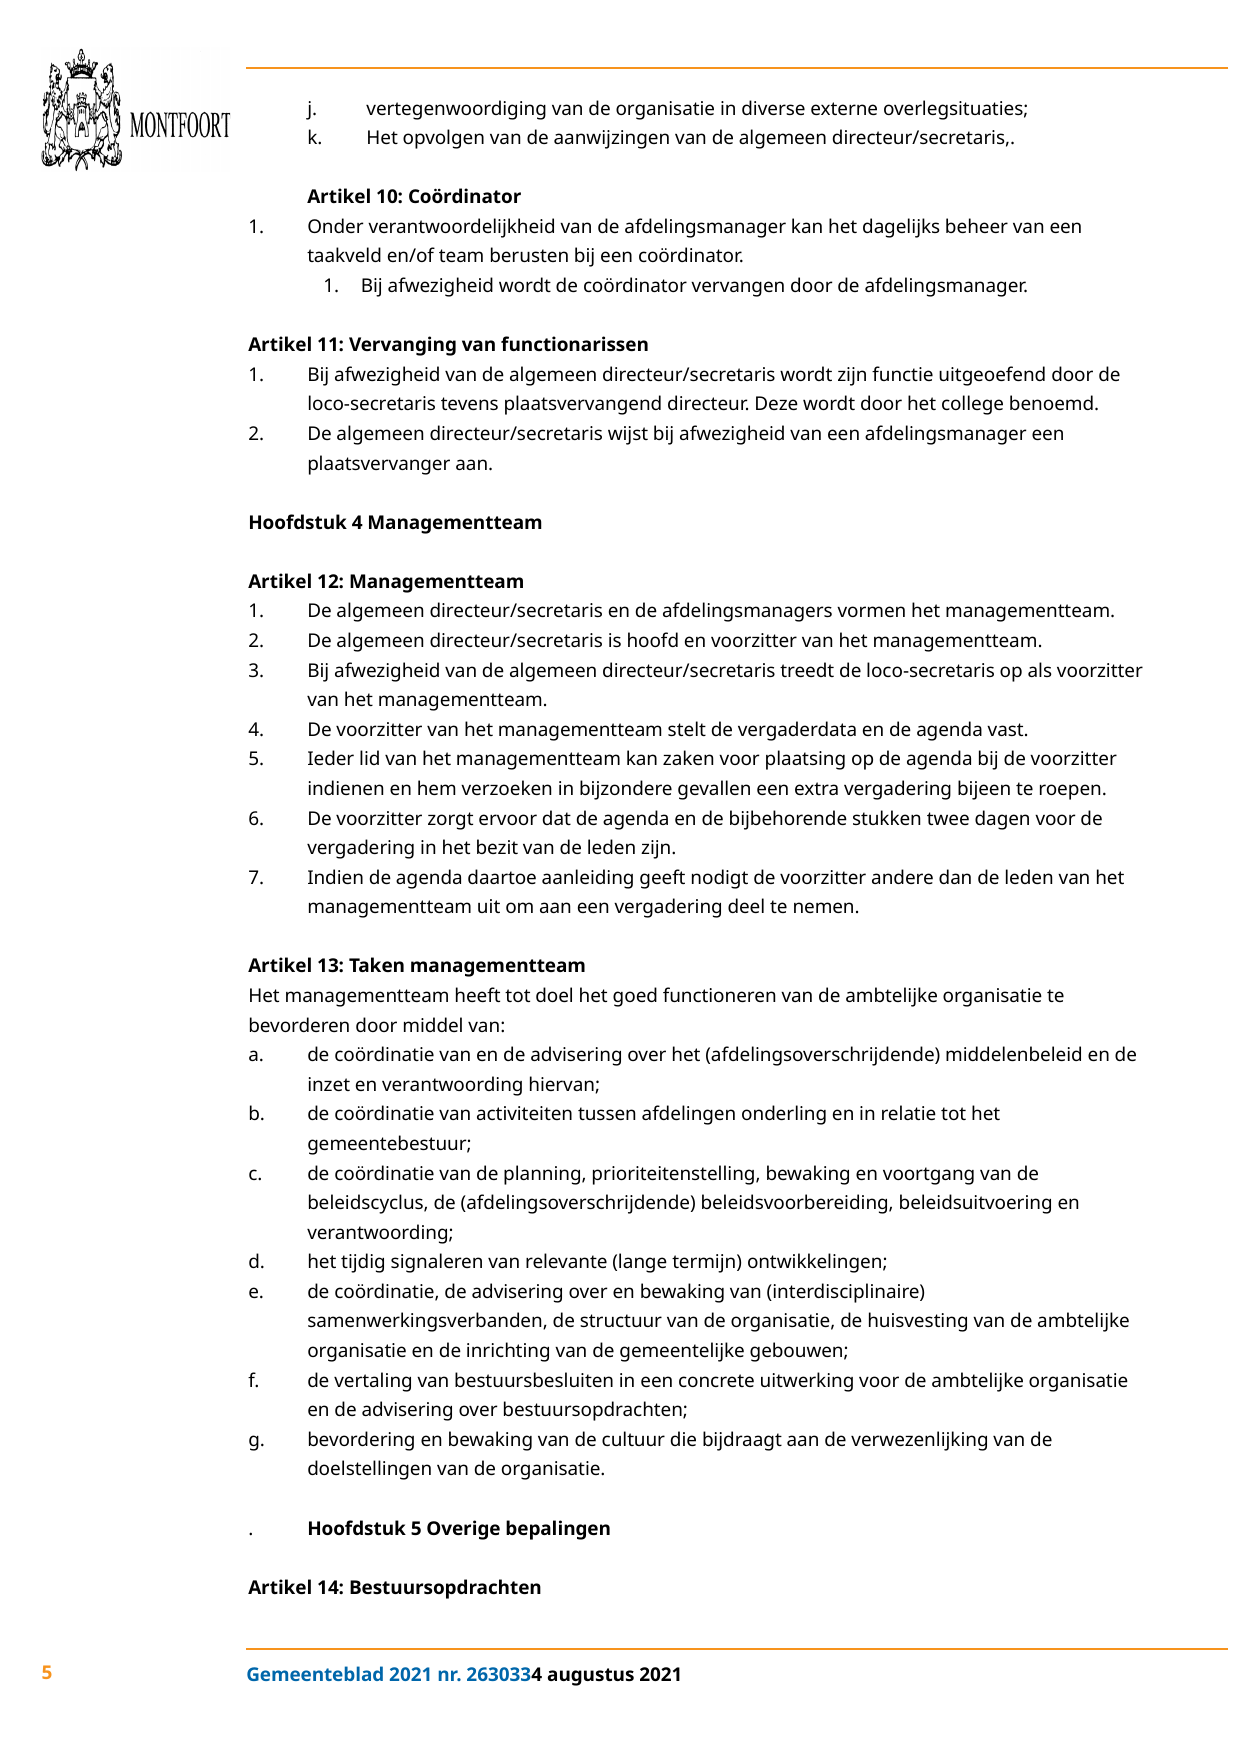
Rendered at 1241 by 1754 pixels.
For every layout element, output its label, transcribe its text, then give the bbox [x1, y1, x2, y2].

text Artikel 12: Managementteam [248, 568, 1152, 594]
text Artikel 13: Taken managementteam [248, 953, 1152, 978]
list het tijdig signaleren van relevante (lange termijn) ontwikkelingen; [248, 1248, 1152, 1274]
list Het opvolgen van de aanwijzingen van de algemeen directeur/secretaris,. [307, 124, 1152, 150]
list De voorzitter van het managementteam stelt de vergaderdata en de agenda vast. [248, 716, 1152, 742]
list Bij afwezigheid van de algemeen directeur/secretaris treedt de loco-secretaris op als voorzitter van het managementteam. [248, 657, 1152, 712]
picture [41, 47, 231, 172]
list Bij afwezigheid van de algemeen directeur/secretaris wordt zijn functie uitgeoefend door de loco-secretaris tevens plaatsvervangend directeur. Deze wordt door het college benoemd. [248, 361, 1152, 416]
list Onder verantwoordelijkheid van de afdelingsmanager kan het dagelijks beheer van een taakveld en/of team berusten bij een coördinator. [248, 213, 1152, 268]
text Hoofdstuk 4 Managementteam [248, 509, 1152, 535]
list De algemeen directeur/secretaris wijst bij afwezigheid van een afdelingsmanager een plaatsvervanger aan. [248, 420, 1152, 476]
list De algemeen directeur/secretaris en de afdelingsmanagers vormen het managementteam. [248, 598, 1152, 623]
list vertegenwoordiging van de organisatie in diverse externe overlegsituaties; [307, 95, 1152, 121]
list Bij afwezigheid wordt de coördinator vervangen door de afdelingsmanager. [323, 272, 1152, 298]
list bevordering en bewaking van de cultuur die bijdraagt aan de verwezenlijking van de doelstellingen van de organisatie. [248, 1426, 1152, 1481]
list de coördinatie van activiteiten tussen afdelingen onderling en in relatie tot het gemeentebestuur; [248, 1101, 1152, 1156]
list Ieder lid van het managementteam kan zaken voor plaatsing op de agenda bij de voorzitter indienen en hem verzoeken in bijzondere gevallen een extra vergadering bijeen te roepen. [248, 746, 1152, 801]
list Hoofdstuk 5 Overige bepalingen [248, 1515, 1152, 1541]
list Artikel 10: Coördinator [248, 183, 1152, 209]
text Artikel 14: Bestuursopdrachten [248, 1574, 1152, 1600]
text Het managementteam heeft tot doel het goed functioneren van de ambtelijke organisatie te bevorderen door middel van: [248, 982, 1152, 1038]
list de vertaling van bestuursbesluiten in een concrete uitwerking voor de ambtelijke organisatie en de advisering over bestuursopdrachten; [248, 1367, 1152, 1422]
list de coördinatie, de advisering over en bewaking van (interdisciplinaire) samenwerkingsverbanden, de structuur van de organisatie, de huisvesting van de ambtelijke organisatie en de inrichting van de gemeentelijke gebouwen; [248, 1278, 1152, 1363]
list De algemeen directeur/secretaris is hoofd en voorzitter van het managementteam. [248, 627, 1152, 653]
list Indien de agenda daartoe aanleiding geeft nodigt de voorzitter andere dan de leden van het managementteam uit om aan een vergadering deel te nemen. [248, 864, 1152, 919]
list de coördinatie van de planning, prioriteitenstelling, bewaking en voortgang van de beleidscyclus, de (afdelingsoverschrijdende) beleidsvoorbereiding, beleidsuitvoering en verantwoording; [248, 1160, 1152, 1245]
list de coördinatie van en de advisering over het (afdelingsoverschrijdende) middelenbeleid en de inzet en verantwoording hiervan; [248, 1041, 1152, 1097]
text Artikel 11: Vervanging van functionarissen [248, 331, 1152, 357]
list De voorzitter zorgt ervoor dat de agenda en de bijbehorende stukken twee dagen voor de vergadering in het bezit van de leden zijn. [248, 805, 1152, 860]
